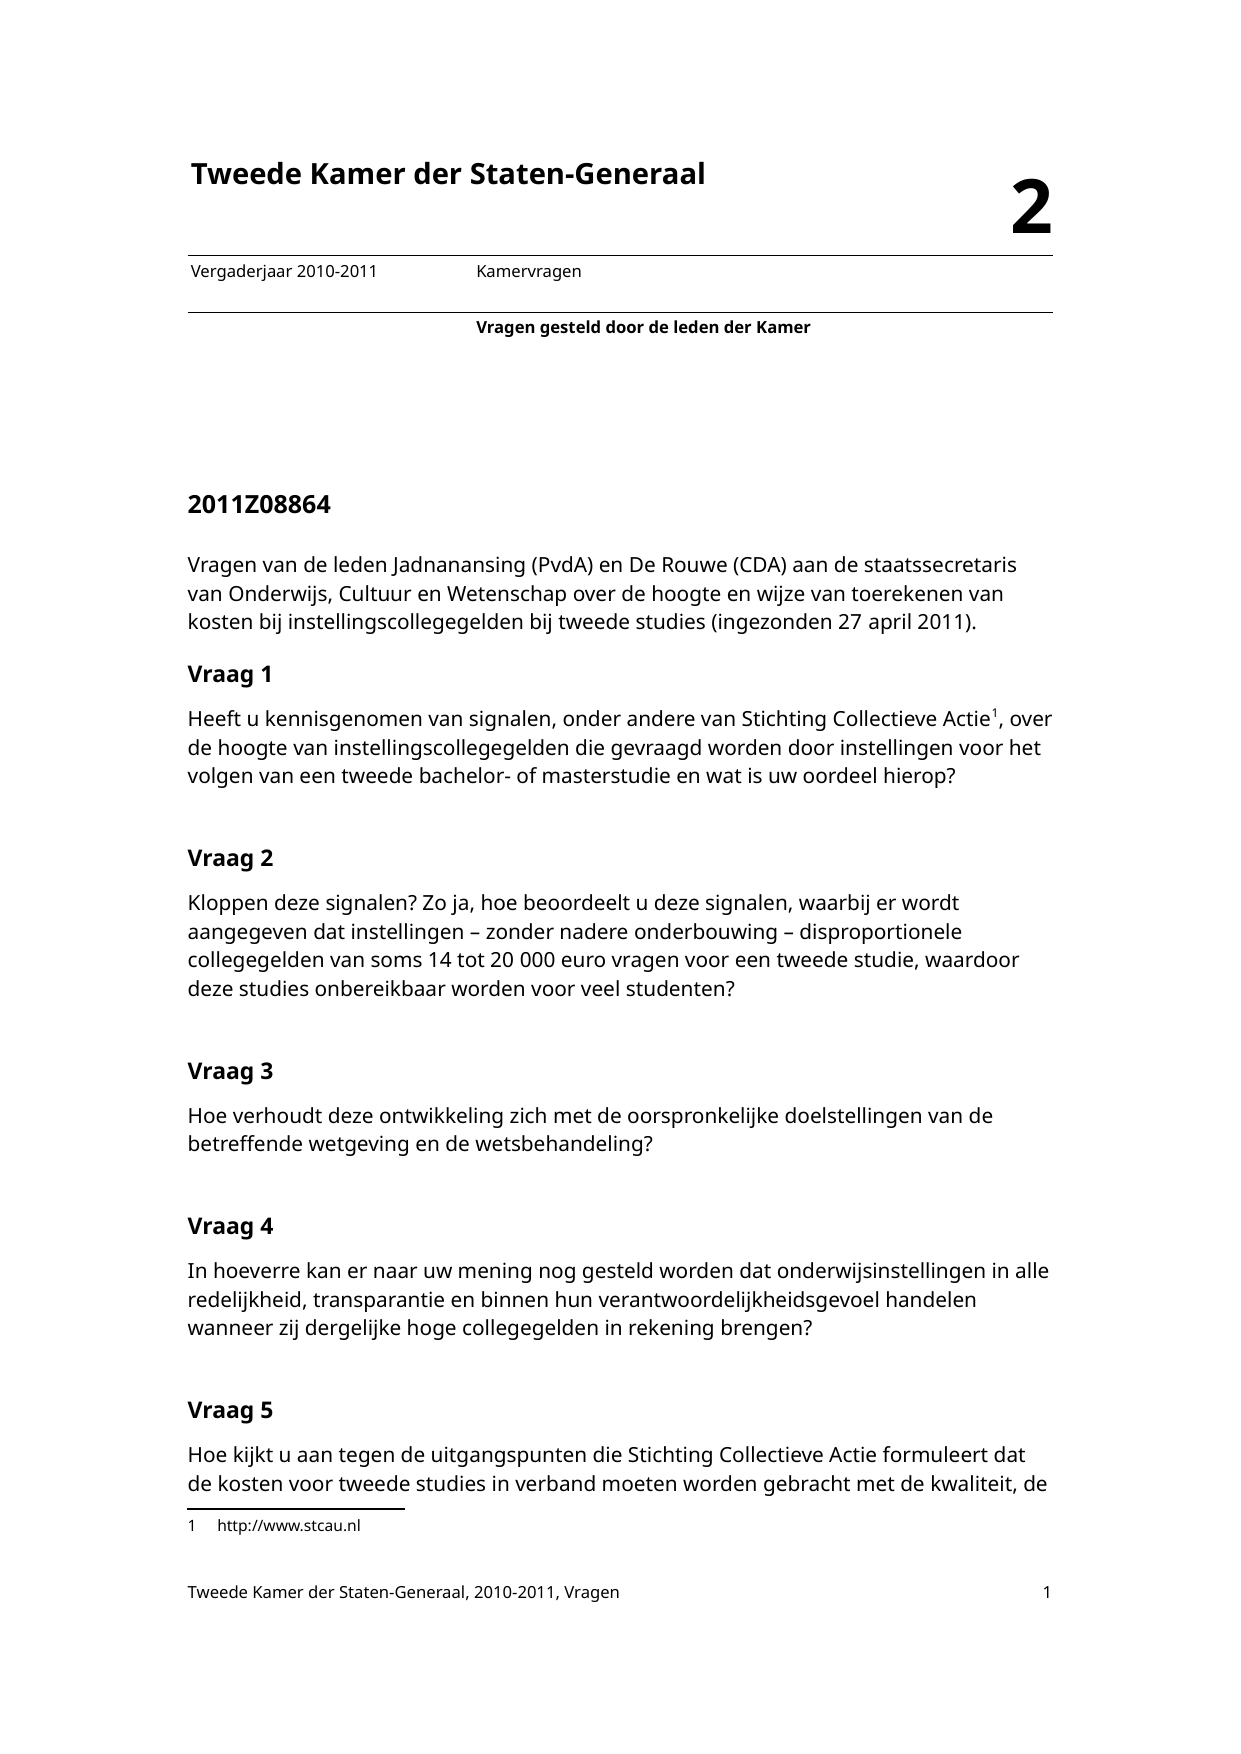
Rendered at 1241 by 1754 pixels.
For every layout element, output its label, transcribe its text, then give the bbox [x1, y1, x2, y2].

table_header 2 [880, 150, 1053, 255]
text 2011Z08864 [187, 487, 1053, 521]
subtitle Vraag 2 [187, 842, 1053, 873]
table_header Tweede Kamer der Staten-Generaal [188, 150, 879, 255]
subtitle Vraag 1 [187, 658, 1053, 689]
table_cell Vergaderjaar 2010-2011 [188, 256, 473, 312]
text In hoeverre kan er naar uw mening nog gesteld worden dat onderwijsinstellingen in alle redelijkheid, transparantie en binnen hun verantwoordelijkheidsgevoel handelen wanneer zij dergelijke hoge collegegelden in rekening brengen? [187, 1257, 1053, 1342]
text Vragen van de leden Jadnanansing (PvdA) en De Rouwe (CDA) aan de staatssecretaris van Onderwijs, Cultuur en Wetenschap over de hoogte en wijze van toerekenen van kosten bij instellingscollegegelden bij tweede studies (ingezonden 27 april 2011). [187, 550, 1053, 636]
text Kloppen deze signalen? Zo ja, hoe beoordeelt u deze signalen, waarbij er wordt aangegeven dat instellingen – zonder nadere onderbouwing – disproportionele collegegelden van soms 14 tot 20 000 euro vragen voor een tweede studie, waardoor deze studies onbereikbaar worden voor veel studenten? [187, 888, 1053, 1002]
table_cell Vragen gesteld door de leden der Kamer [473, 313, 1053, 339]
table_cell Kamervragen [473, 256, 1053, 312]
text http://www.stcau.nl [187, 1508, 1053, 1536]
text Hoe verhoudt deze ontwikkeling zich met de oorspronkelijke doelstellingen van de betreffende wetgeving en de wetsbehandeling? [187, 1101, 1053, 1158]
subtitle Vraag 5 [187, 1394, 1053, 1426]
subtitle Vraag 4 [187, 1210, 1053, 1242]
text Heeft u kennisgenomen van signalen, onder andere van Stichting Collectieve Actie, over de hoogte van instellingscollegegelden die gevraagd worden door instellingen voor het volgen van een tweede bachelor- of masterstudie en wat is uw oordeel hierop? [187, 704, 1053, 790]
table_cell [188, 313, 473, 339]
subtitle Vraag 3 [187, 1055, 1053, 1086]
text Hoe kijkt u aan tegen de uitgangspunten die Stichting Collectieve Actie formuleert dat de kosten voor tweede studies in verband moeten worden gebracht met de kwaliteit, de [187, 1441, 1053, 1497]
